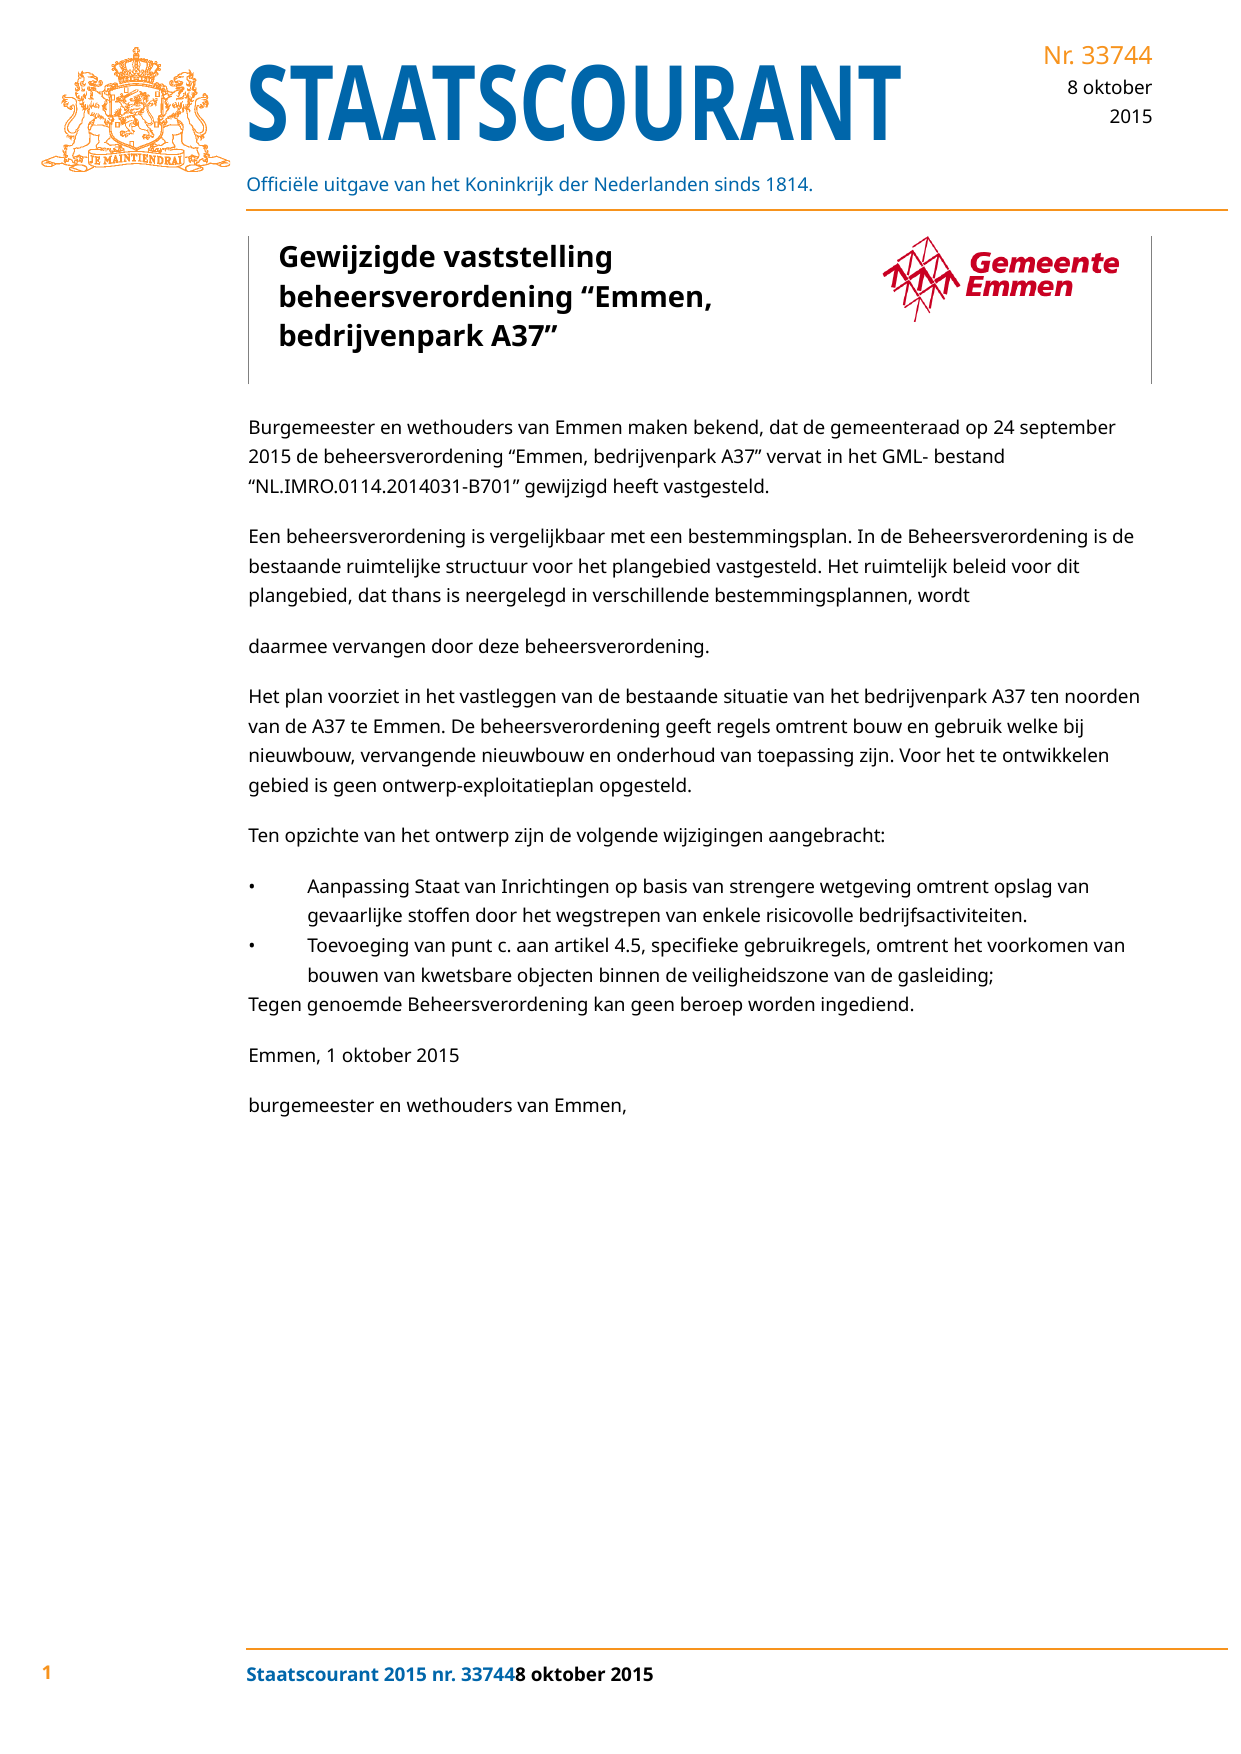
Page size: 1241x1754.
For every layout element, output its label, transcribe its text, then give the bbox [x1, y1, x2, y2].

picture [41, 47, 231, 172]
list Toevoeging van punt c. aan artikel 4.5, specifieke gebruikregels, omtrent het voorkomen van bouwen van kwetsbare objecten binnen de veiligheidszone van de gasleiding; [248, 932, 1152, 988]
text burgemeester en wethouders van Emmen, [248, 1092, 1152, 1118]
list Aanpassing Staat van Inrichtingen op basis van strengere wetgeving omtrent opslag van gevaarlijke stoffen door het wegstrepen van enkele risicovolle bedrijfsactiviteiten. [248, 873, 1152, 928]
text Emmen, 1 oktober 2015 [248, 1042, 1152, 1068]
text daarmee vervangen door deze beheersverordening. [248, 633, 1152, 659]
text Het plan voorziet in het vastleggen van de bestaande situatie van het bedrijvenpark A37 ten noorden van de A37 te Emmen. De beheersverordening geeft regels omtrent bouw en gebruik welke bij nieuwbouw, vervangende nieuwbouw en onderhoud van toepassing zijn. Voor het te ontwikkelen gebied is geen ontwerp-exploitatieplan opgesteld. [248, 683, 1152, 798]
table_header Gewijzigde vaststelling beheersverordening “Emmen, bedrijvenpark A37” [249, 236, 850, 384]
text Tegen genoemde Beheersverordening kan geen beroep worden ingediend. [248, 991, 1152, 1017]
text Een beheersverordening is vergelijkbaar met een bestemmingsplan. In de Beheersverordening is de bestaande ruimtelijke structuur voor het plangebied vastgesteld. Het ruimtelijk beleid voor dit plangebied, dat thans is neergelegd in verschillende bestemmingsplannen, wordt [248, 523, 1152, 608]
picture [882, 236, 1119, 322]
text Burgemeester en wethouders van Emmen maken bekend, dat de gemeenteraad op 24 september 2015 de beheersverordening “Emmen, bedrijvenpark A37” vervat in het GML- bestand “NL.IMRO.0114.2014031-B701” gewijzigd heeft vastgesteld. [248, 414, 1152, 499]
text Ten opzichte van het ontwerp zijn de volgende wijzigingen aangebracht: [248, 823, 1152, 848]
table_header [850, 236, 1151, 384]
